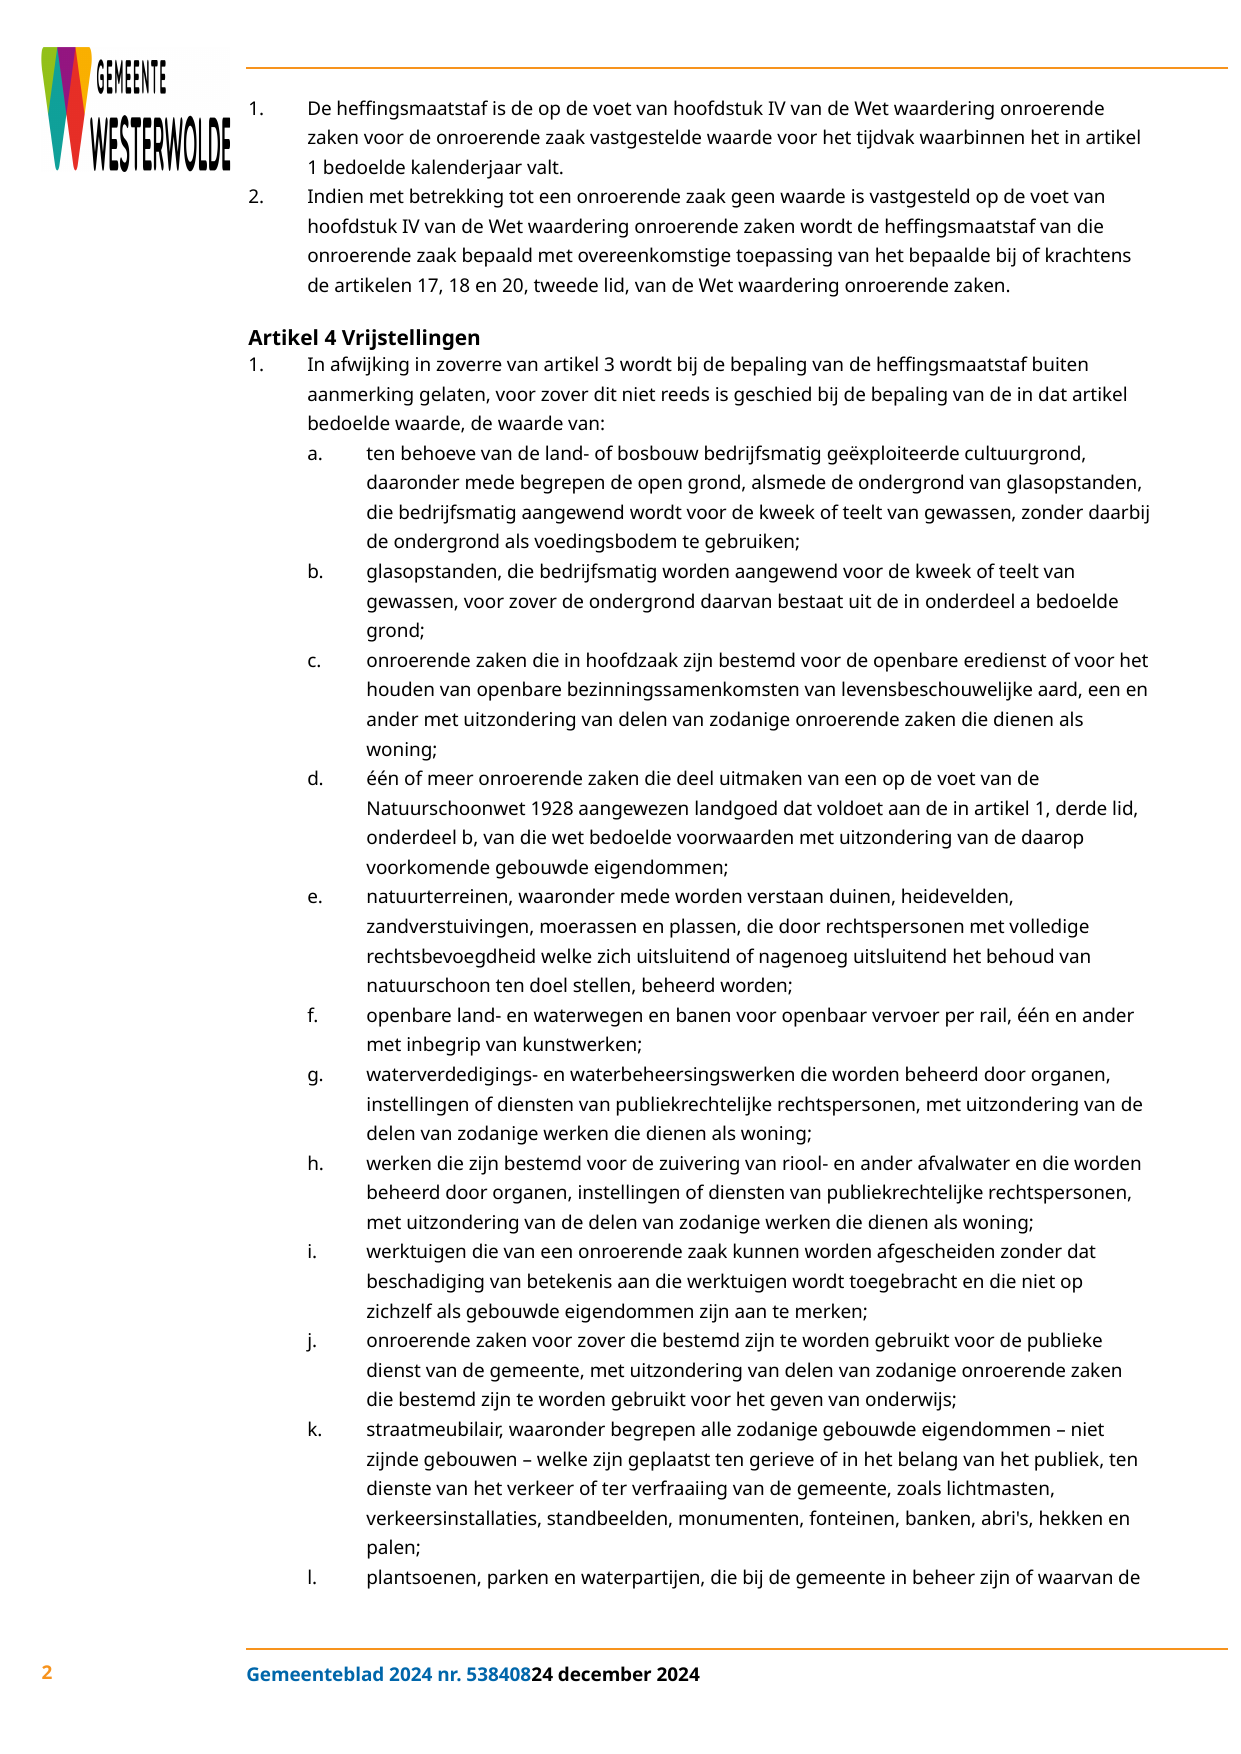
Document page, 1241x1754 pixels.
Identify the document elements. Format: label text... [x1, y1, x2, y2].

list glasopstanden, die bedrijfsmatig worden aangewend voor de kweek of teelt van gewassen, voor zover de ondergrond daarvan bestaat uit de in onderdeel a bedoelde grond; [307, 558, 1152, 643]
list In afwijking in zoverre van artikel 3 wordt bij de bepaling van de heffingsmaatstaf buiten aanmerking gelaten, voor zover dit niet reeds is geschied bij de bepaling van de in dat artikel bedoelde waarde, de waarde van: [248, 351, 1152, 436]
list straatmeubilair, waaronder begrepen alle zodanige gebouwde eigendommen – niet zijnde gebouwen – welke zijn geplaatst ten gerieve of in het belang van het publiek, ten dienste van het verkeer of ter verfraaiing van de gemeente, zoals lichtmasten, verkeersinstallaties, standbeelden, monumenten, fonteinen, banken, abri's, hekken en palen; [307, 1416, 1152, 1560]
list Indien met betrekking tot een onroerende zaak geen waarde is vastgesteld op de voet van hoofdstuk IV van de Wet waardering onroerende zaken wordt de heffingsmaatstaf van die onroerende zaak bepaald met overeenkomstige toepassing van het bepaalde bij of krachtens de artikelen 17, 18 en 20, tweede lid, van de Wet waardering onroerende zaken. [248, 183, 1152, 298]
text Artikel 4 Vrijstellingen [248, 323, 1152, 351]
list natuurterreinen, waaronder mede worden verstaan duinen, heidevelden, zandverstuivingen, moerassen en plassen, die door rechtspersonen met volledige rechtsbevoegdheid welke zich uitsluitend of nagenoeg uitsluitend het behoud van natuurschoon ten doel stellen, beheerd worden; [307, 884, 1152, 998]
list werken die zijn bestemd voor de zuivering van riool- en ander afvalwater en die worden beheerd door organen, instellingen of diensten van publiekrechtelijke rechtspersonen, met uitzondering van de delen van zodanige werken die dienen als woning; [307, 1150, 1152, 1235]
list werktuigen die van een onroerende zaak kunnen worden afgescheiden zonder dat beschadiging van betekenis aan die werktuigen wordt toegebracht en die niet op zichzelf als gebouwde eigendommen zijn aan te merken; [307, 1239, 1152, 1323]
list waterverdedigings- en waterbeheersingswerken die worden beheerd door organen, instellingen of diensten van publiekrechtelijke rechtspersonen, met uitzondering van de delen van zodanige werken die dienen als woning; [307, 1061, 1152, 1146]
list één of meer onroerende zaken die deel uitmaken van een op de voet van de Natuurschoonwet 1928 aangewezen landgoed dat voldoet aan de in artikel 1, derde lid, onderdeel b, van die wet bedoelde voorwaarden met uitzondering van de daarop voorkomende gebouwde eigendommen; [307, 765, 1152, 880]
list plantsoenen, parken en waterpartijen, die bij de gemeente in beheer zijn of waarvan de [307, 1564, 1152, 1590]
picture [41, 47, 231, 172]
list openbare land- en waterwegen en banen voor openbaar vervoer per rail, één en ander met inbegrip van kunstwerken; [307, 1002, 1152, 1057]
list onroerende zaken die in hoofdzaak zijn bestemd voor de openbare eredienst of voor het houden van openbare bezinningssamenkomsten van levensbeschouwelijke aard, een en ander met uitzondering van delen van zodanige onroerende zaken die dienen als woning; [307, 647, 1152, 761]
list onroerende zaken voor zover die bestemd zijn te worden gebruikt voor de publieke dienst van de gemeente, met uitzondering van delen van zodanige onroerende zaken die bestemd zijn te worden gebruikt voor het geven van onderwijs; [307, 1327, 1152, 1412]
list ten behoeve van de land- of bosbouw bedrijfsmatig geëxploiteerde cultuurgrond, daaronder mede begrepen de open grond, alsmede de ondergrond van glasopstanden, die bedrijfsmatig aangewend wordt voor de kweek of teelt van gewassen, zonder daarbij de ondergrond als voedingsbodem te gebruiken; [307, 440, 1152, 554]
list De heffingsmaatstaf is de op de voet van hoofdstuk IV van de Wet waardering onroerende zaken voor de onroerende zaak vastgestelde waarde voor het tijdvak waarbinnen het in artikel 1 bedoelde kalenderjaar valt. [248, 95, 1152, 180]
